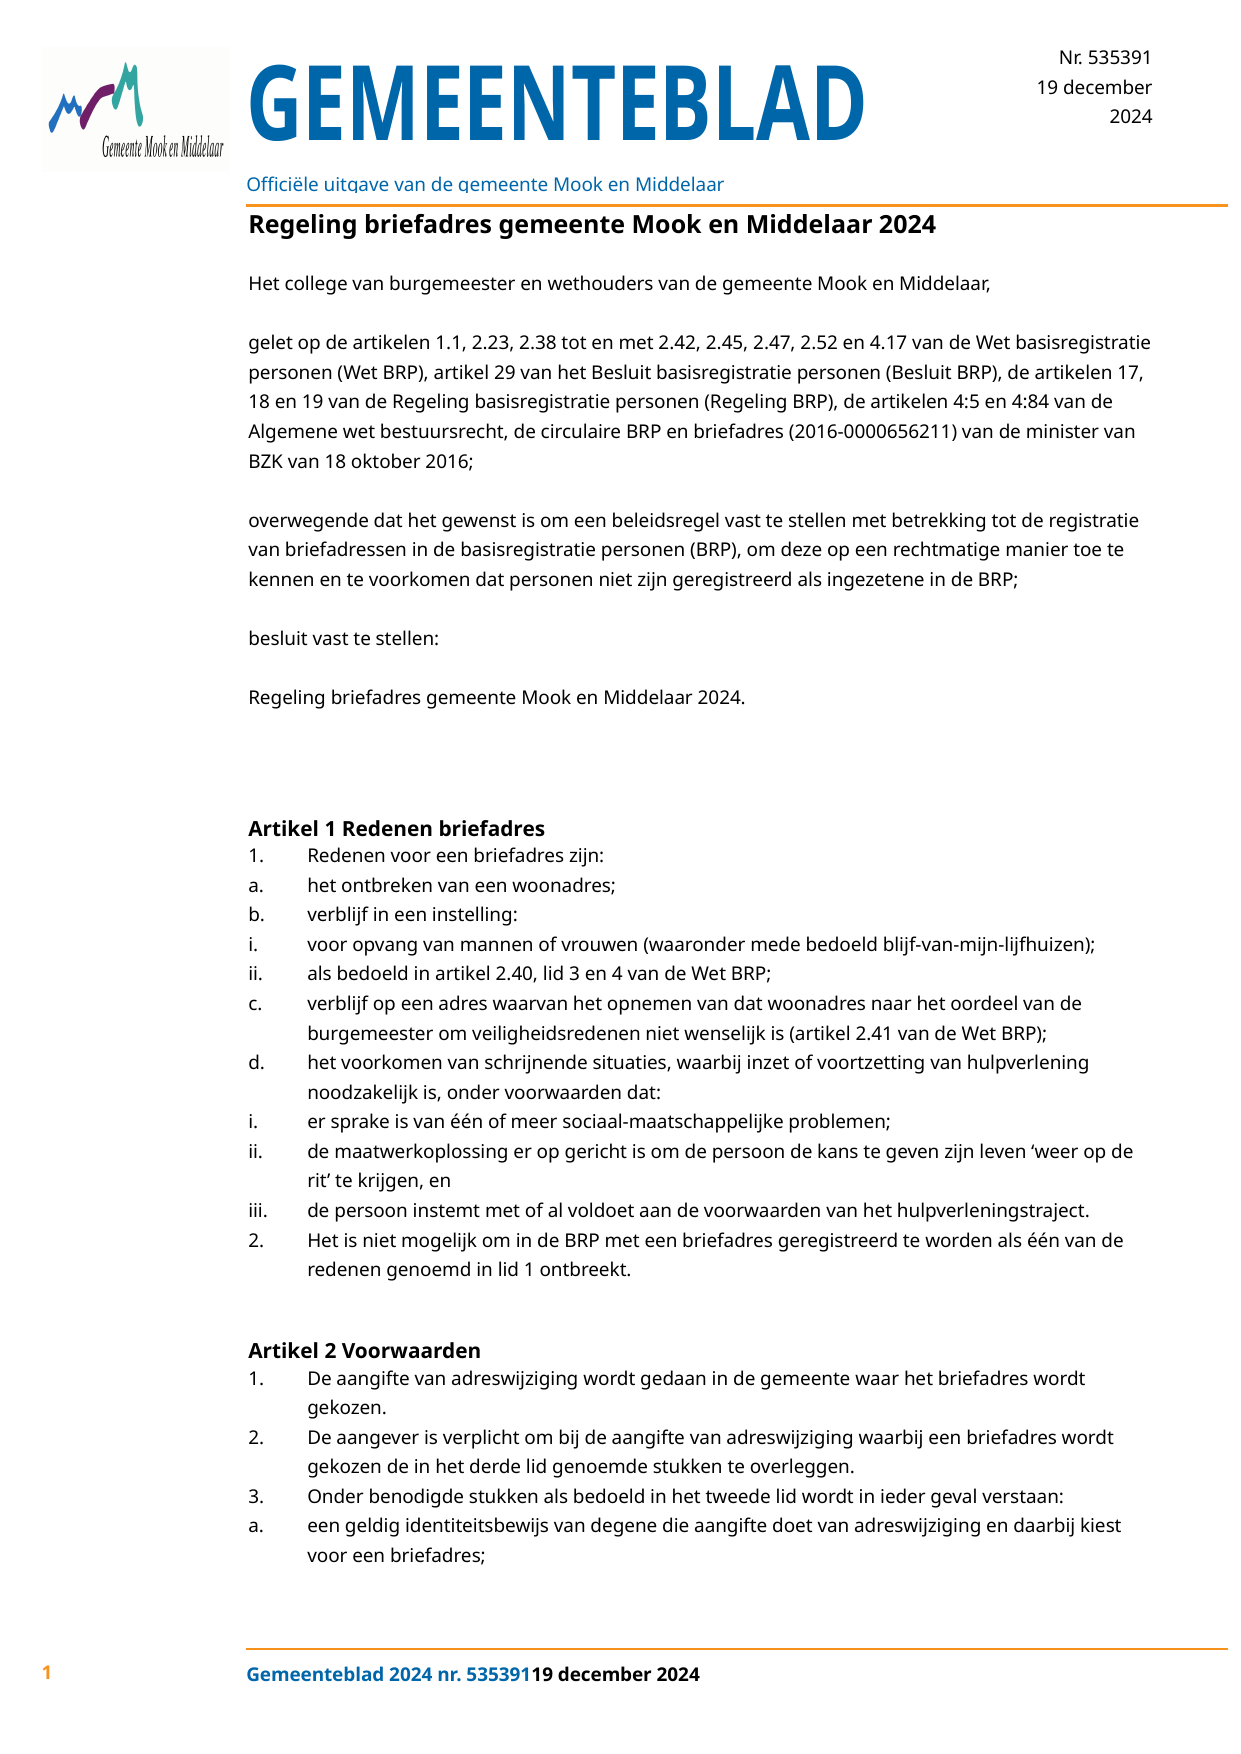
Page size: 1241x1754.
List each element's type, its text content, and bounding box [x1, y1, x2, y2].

list verblijf in een instelling: [248, 901, 1152, 927]
list De aangever is verplicht om bij de aangifte van adreswijziging waarbij een briefadres wordt gekozen de in het derde lid genoemde stukken te overleggen. [248, 1424, 1152, 1479]
text gelet op de artikelen 1.1, 2.23, 2.38 tot en met 2.42, 2.45, 2.47, 2.52 en 4.17 van de Wet basisregistratie personen (Wet BRP), artikel 29 van het Besluit basisregistratie personen (Besluit BRP), de artikelen 17, 18 en 19 van de Regeling basisregistratie personen (Regeling BRP), de artikelen 4:5 en 4:84 van de Algemene wet bestuursrecht, de circulaire BRP en briefadres (2016-0000656211) van de minister van BZK van 18 oktober 2016; [248, 329, 1152, 473]
list er sprake is van één of meer sociaal-maatschappelijke problemen; [248, 1108, 1152, 1134]
list als bedoeld in artikel 2.40, lid 3 en 4 van de Wet BRP; [248, 961, 1152, 986]
list voor opvang van mannen of vrouwen (waaronder mede bedoeld blijf-van-mijn-lijfhuizen); [248, 931, 1152, 957]
list de maatwerkoplossing er op gericht is om de persoon de kans te geven zijn leven ‘weer op de rit’ te krijgen, en [248, 1138, 1152, 1193]
list het ontbreken van een woonadres; [248, 872, 1152, 897]
text Artikel 2 Voorwaarden [248, 1336, 1152, 1365]
list Het is niet mogelijk om in de BRP met een briefadres geregistreerd te worden als één van de redenen genoemd in lid 1 ontbreekt. [248, 1227, 1152, 1282]
text overwegende dat het gewenst is om een beleidsregel vast te stellen met betrekking tot de registratie van briefadressen in de basisregistratie personen (BRP), om deze op een rechtmatige manier toe te kennen en te voorkomen dat personen niet zijn geregistreerd als ingezetene in de BRP; [248, 507, 1152, 592]
list Onder benodigde stukken als bedoeld in het tweede lid wordt in ieder geval verstaan: [248, 1483, 1152, 1509]
list de persoon instemt met of al voldoet aan de voorwaarden van het hulpverleningstraject. [248, 1197, 1152, 1223]
list een geldig identiteitsbewijs van degene die aangifte doet van adreswijziging en daarbij kiest voor een briefadres; [248, 1513, 1152, 1568]
list het voorkomen van schrijnende situaties, waarbij inzet of voortzetting van hulpverlening noodzakelijk is, onder voorwaarden dat: [248, 1049, 1152, 1104]
text Regeling briefadres gemeente Mook en Middelaar 2024. [248, 684, 1152, 710]
list Redenen voor een briefadres zijn: [248, 842, 1152, 868]
list verblijf op een adres waarvan het opnemen van dat woonadres naar het oordeel van de burgemeester om veiligheidsredenen niet wenselijk is (artikel 2.41 van de Wet BRP); [248, 990, 1152, 1045]
text Het college van burgemeester en wethouders van de gemeente Mook en Middelaar, [248, 270, 1152, 296]
text Regeling briefadres gemeente Mook en Middelaar 2024 [248, 207, 1152, 241]
picture [41, 47, 231, 172]
list De aangifte van adreswijziging wordt gedaan in de gemeente waar het briefadres wordt gekozen. [248, 1365, 1152, 1420]
text Artikel 1 Redenen briefadres [248, 814, 1152, 842]
text besluit vast te stellen: [248, 625, 1152, 651]
